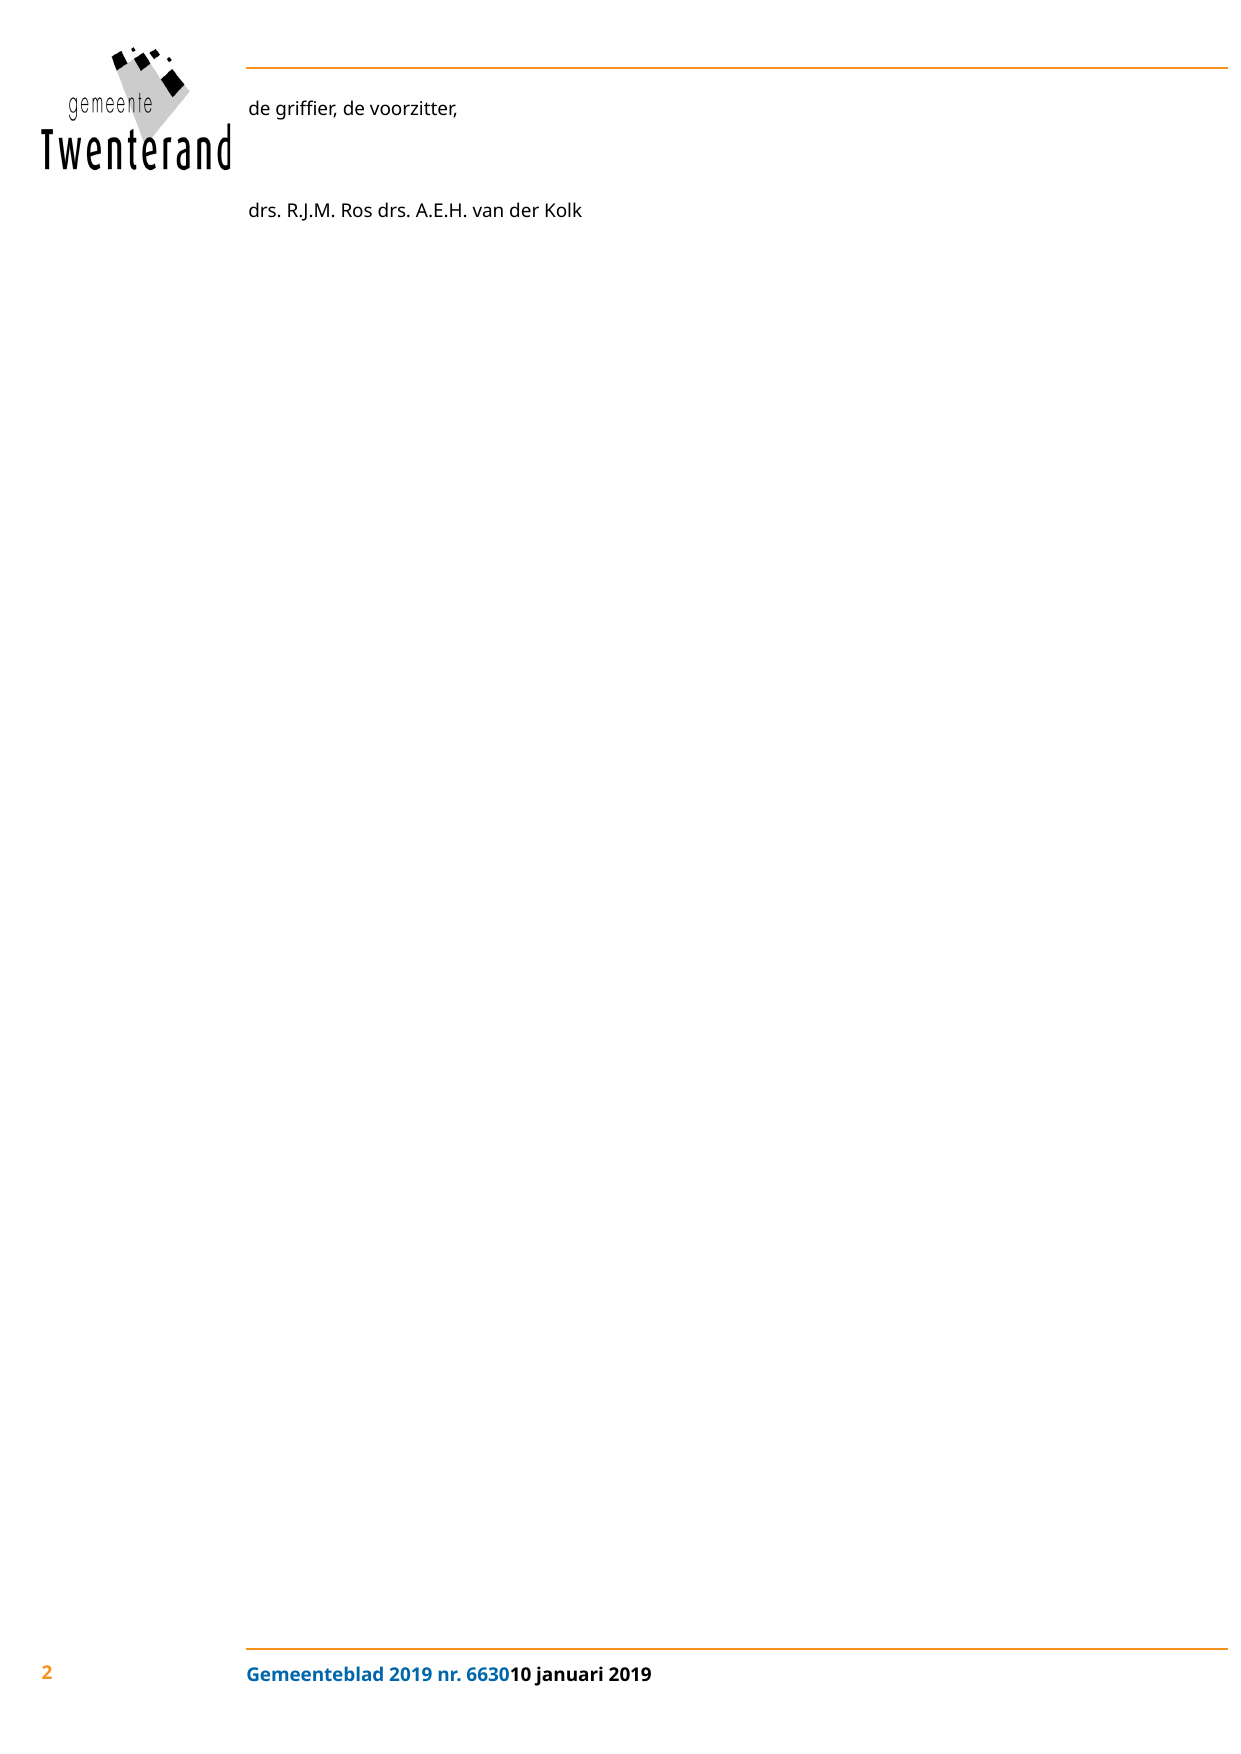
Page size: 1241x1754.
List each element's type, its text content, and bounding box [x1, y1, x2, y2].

text drs. R.J.M. Ros drs. A.E.H. van der Kolk [248, 198, 1152, 223]
text de griffier, de voorzitter, [248, 95, 1152, 121]
picture [41, 47, 231, 172]
